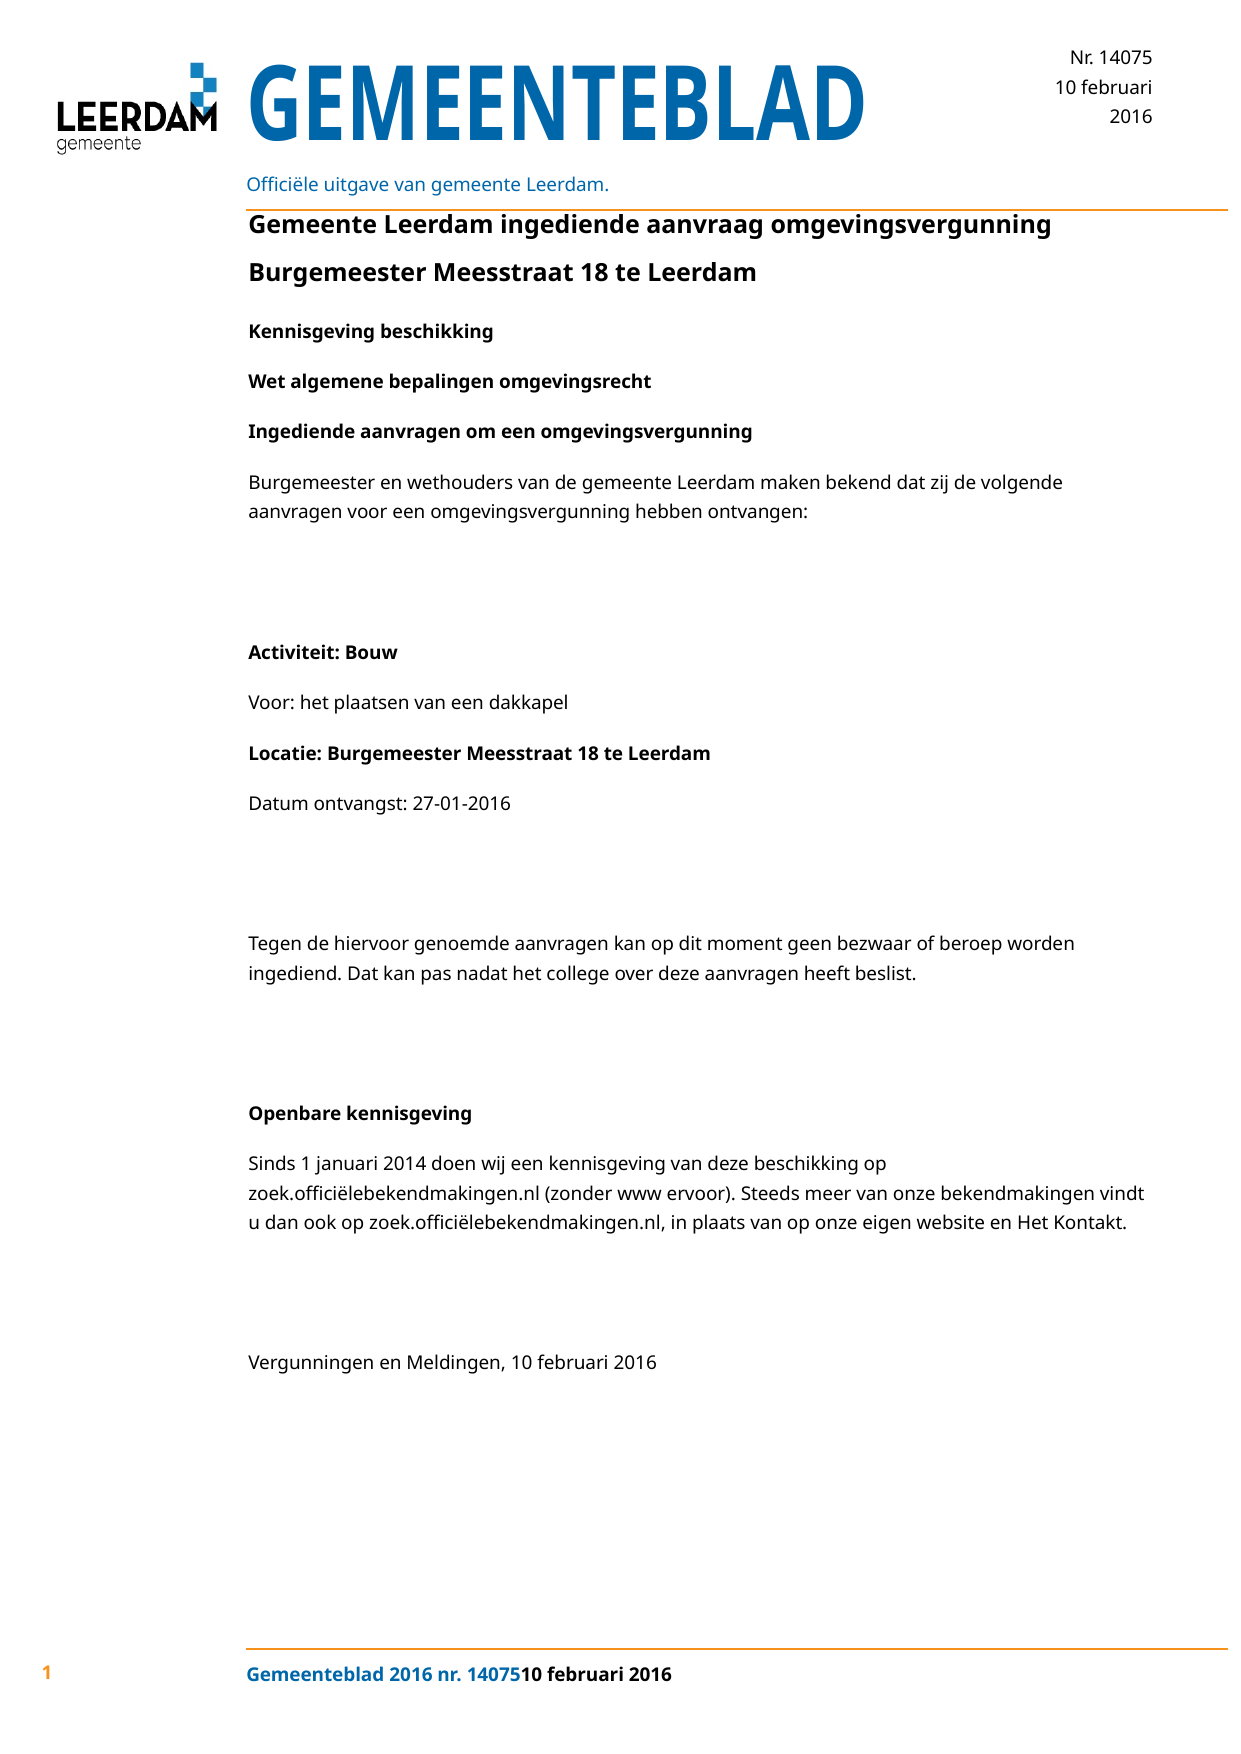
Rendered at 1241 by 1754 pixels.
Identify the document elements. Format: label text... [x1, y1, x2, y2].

text Activiteit: Bouw [248, 639, 1152, 664]
text Datum ontvangst: 27-01-2016 [248, 790, 1152, 816]
text Openbare kennisgeving [248, 1100, 1152, 1126]
text Gemeente Leerdam ingediende aanvraag omgevingsvergunning Burgemeester Meesstraat 18 te Leerdam [248, 211, 1152, 288]
text Vergunningen en Meldingen, 10 februari 2016 [248, 1349, 1152, 1375]
picture [41, 47, 231, 172]
text Burgemeester en wethouders van de gemeente Leerdam maken bekend dat zij de volgende aanvragen voor een omgevingsvergunning hebben ontvangen: [248, 469, 1152, 524]
text Tegen de hiervoor genoemde aanvragen kan op dit moment geen bezwaar of beroep worden ingediend. Dat kan pas nadat het college over deze aanvragen heeft beslist. [248, 930, 1152, 986]
text Voor: het plaatsen van een dakkapel [248, 689, 1152, 715]
text Ingediende aanvragen om een omgevingsvergunning [248, 419, 1152, 444]
text Wet algemene bepalingen omgevingsrecht [248, 368, 1152, 394]
text Locatie: Burgemeester Meesstraat 18 te Leerdam [248, 740, 1152, 765]
text Kennisgeving beschikking [248, 318, 1152, 344]
text Sinds 1 januari 2014 doen wij een kennisgeving van deze beschikking op zoek.officiëlebekendmakingen.nl (zonder www ervoor). Steeds meer van onze bekendmakingen vindt u dan ook op zoek.officiëlebekendmakingen.nl, in plaats van op onze eigen website en Het Kontakt. [248, 1150, 1152, 1235]
